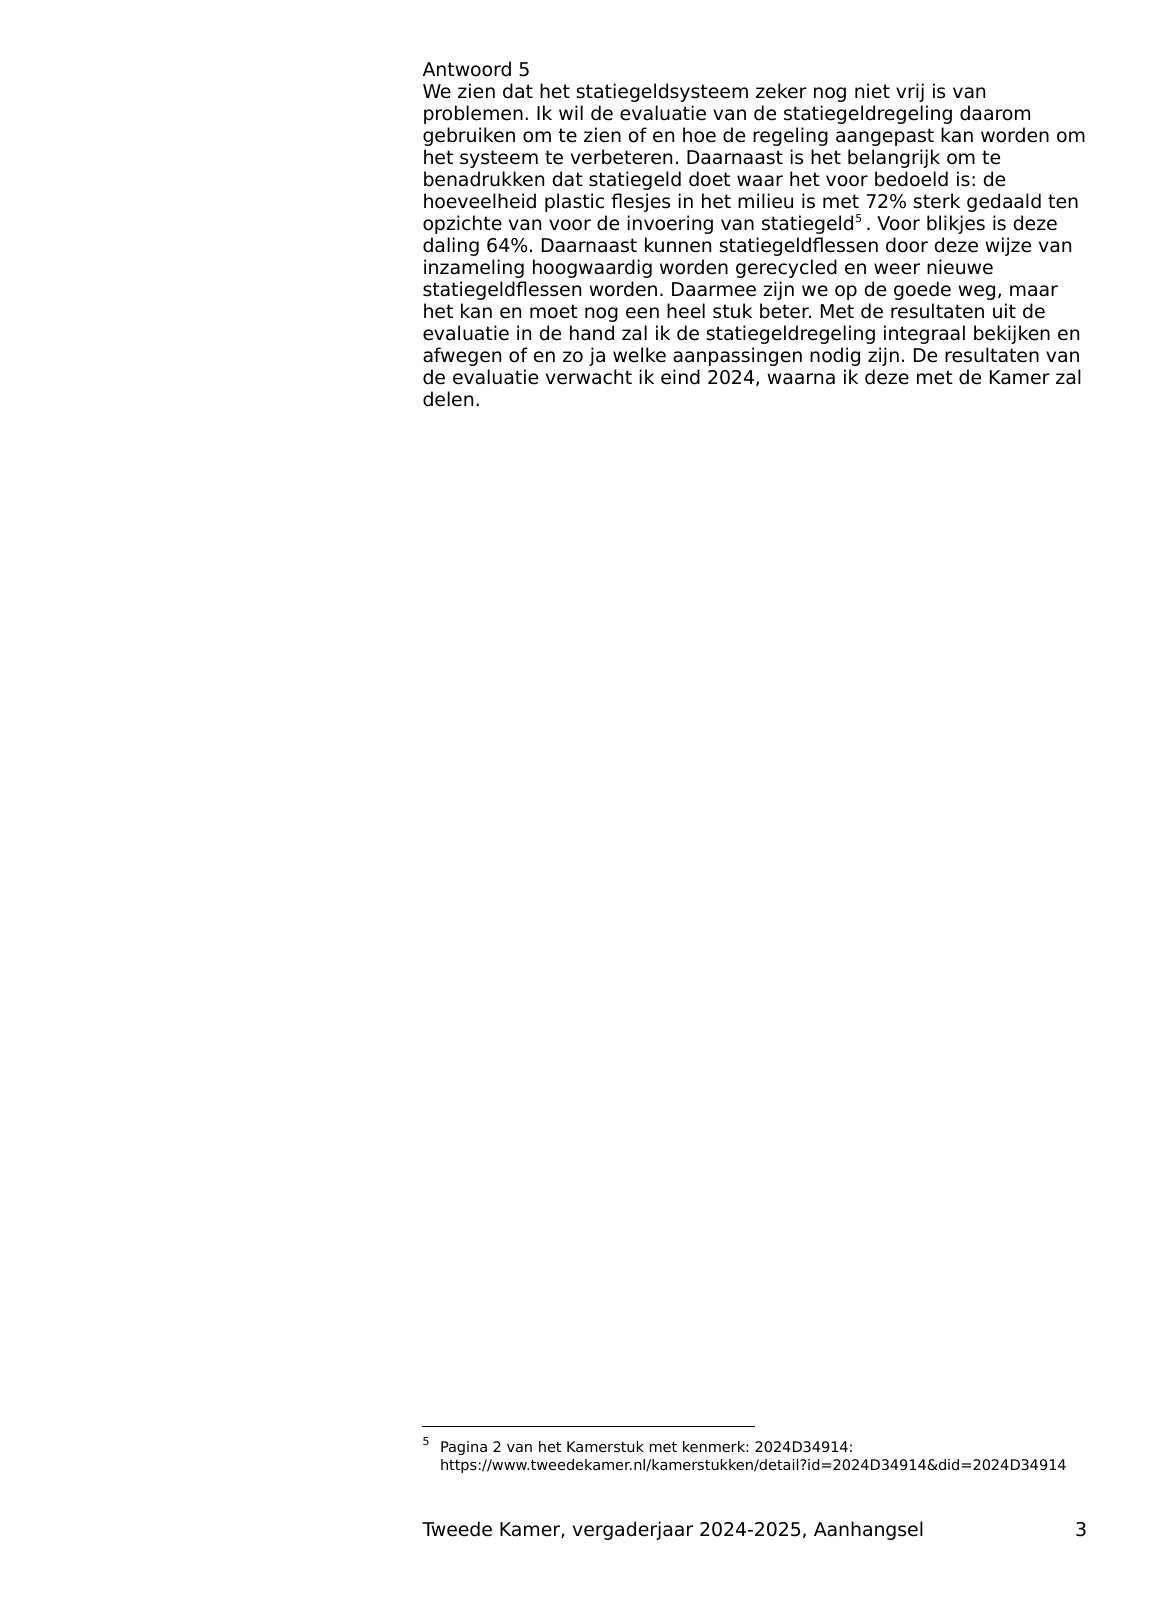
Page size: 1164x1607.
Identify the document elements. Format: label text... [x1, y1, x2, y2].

text We zien dat het statiegeldsysteem zeker nog niet vrij is van problemen. Ik wil de evaluatie van de statiegeldregeling daarom gebruiken om te zien of en hoe de regeling aangepast kan worden om het systeem te verbeteren. Daarnaast is het belangrijk om te benadrukken dat statiegeld doet waar het voor bedoeld is: de hoeveelheid plastic flesjes in het milieu is met 72% sterk gedaald ten opzichte van voor de invoering van statiegeld. Voor blikjes is deze daling 64%. Daarnaast kunnen statiegeldflessen door deze wijze van inzameling hoogwaardig worden gerecycled en weer nieuwe statiegeldflessen worden. Daarmee zijn we op de goede weg, maar het kan en moet nog een heel stuk beter. Met de resultaten uit de evaluatie in de hand zal ik de statiegeldregeling integraal bekijken en afwegen of en zo ja welke aanpassingen nodig zijn. De resultaten van de evaluatie verwacht ik eind 2024, waarna ik deze met de Kamer zal delen. [422, 81, 1087, 411]
text Antwoord 5 [422, 59, 1087, 81]
text Pagina 2 van het Kamerstuk met kenmerk: 2024D34914: https://www.tweedekamer.nl/kamerstukken/detail?id=2024D34914&did=2024D34914 [422, 1435, 1087, 1474]
